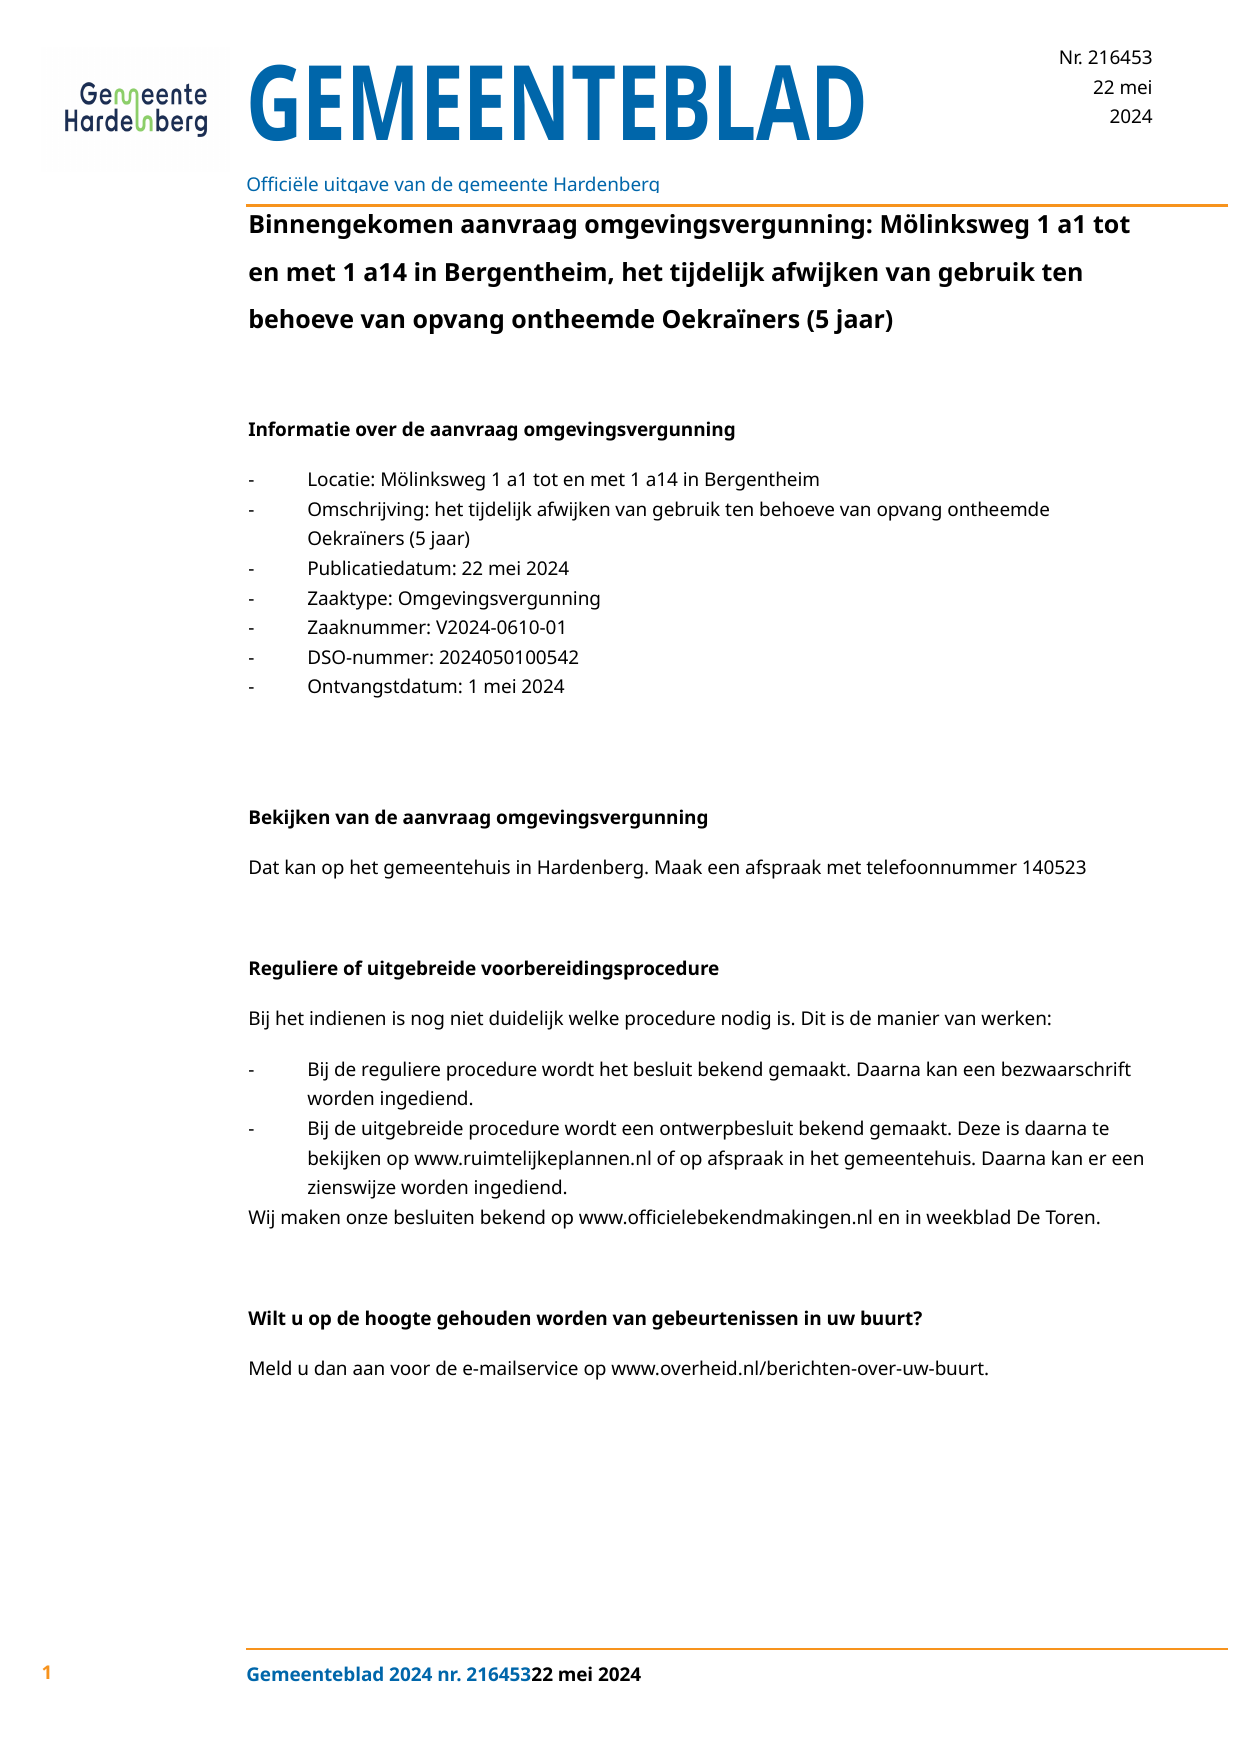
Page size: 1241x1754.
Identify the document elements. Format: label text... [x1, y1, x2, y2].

picture [41, 47, 231, 172]
text Reguliere of uitgebreide voorbereidingsprocedure [248, 955, 1152, 981]
list Zaaknummer: V2024-0610-01 [248, 614, 1152, 640]
text Bekijken van de aanvraag omgevingsvergunning [248, 804, 1152, 829]
list Bij de reguliere procedure wordt het besluit bekend gemaakt. Daarna kan een bezwaarschrift worden ingediend. [248, 1056, 1152, 1111]
list Bij de uitgebreide procedure wordt een ontwerpbesluit bekend gemaakt. Deze is daarna te bekijken op www.ruimtelijkeplannen.nl of op afspraak in het gemeentehuis. Daarna kan er een zienswijze worden ingediend. [248, 1115, 1152, 1200]
text Informatie over de aanvraag omgevingsvergunning [248, 416, 1152, 442]
list Publicatiedatum: 22 mei 2024 [248, 555, 1152, 581]
text Wilt u op de hoogte gehouden worden van gebeurtenissen in uw buurt? [248, 1305, 1152, 1330]
list Locatie: Mölinksweg 1 a1 tot en met 1 a14 in Bergentheim [248, 466, 1152, 492]
text Meld u dan aan voor de e-mailservice op www.overheid.nl/berichten-over-uw-buurt. [248, 1355, 1152, 1381]
list Ontvangstdatum: 1 mei 2024 [248, 673, 1152, 699]
text Wij maken onze besluiten bekend op www.officielebekendmakingen.nl en in weekblad De Toren. [248, 1204, 1152, 1229]
text Dat kan op het gemeentehuis in Hardenberg. Maak een afspraak met telefoonnummer 140523 [248, 854, 1152, 880]
text Binnengekomen aanvraag omgevingsvergunning: Mölinksweg 1 a1 tot en met 1 a14 in Bergentheim, het tijdelijk afwijken van gebruik ten behoeve van opvang ontheemde Oekraïners (5 jaar) [248, 207, 1152, 336]
text Bij het indienen is nog niet duidelijk welke procedure nodig is. Dit is de manier van werken: [248, 1006, 1152, 1031]
list DSO-nummer: 2024050100542 [248, 644, 1152, 669]
list Zaaktype: Omgevingsvergunning [248, 585, 1152, 610]
list Omschrijving: het tijdelijk afwijken van gebruik ten behoeve van opvang ontheemde Oekraïners (5 jaar) [248, 496, 1152, 551]
